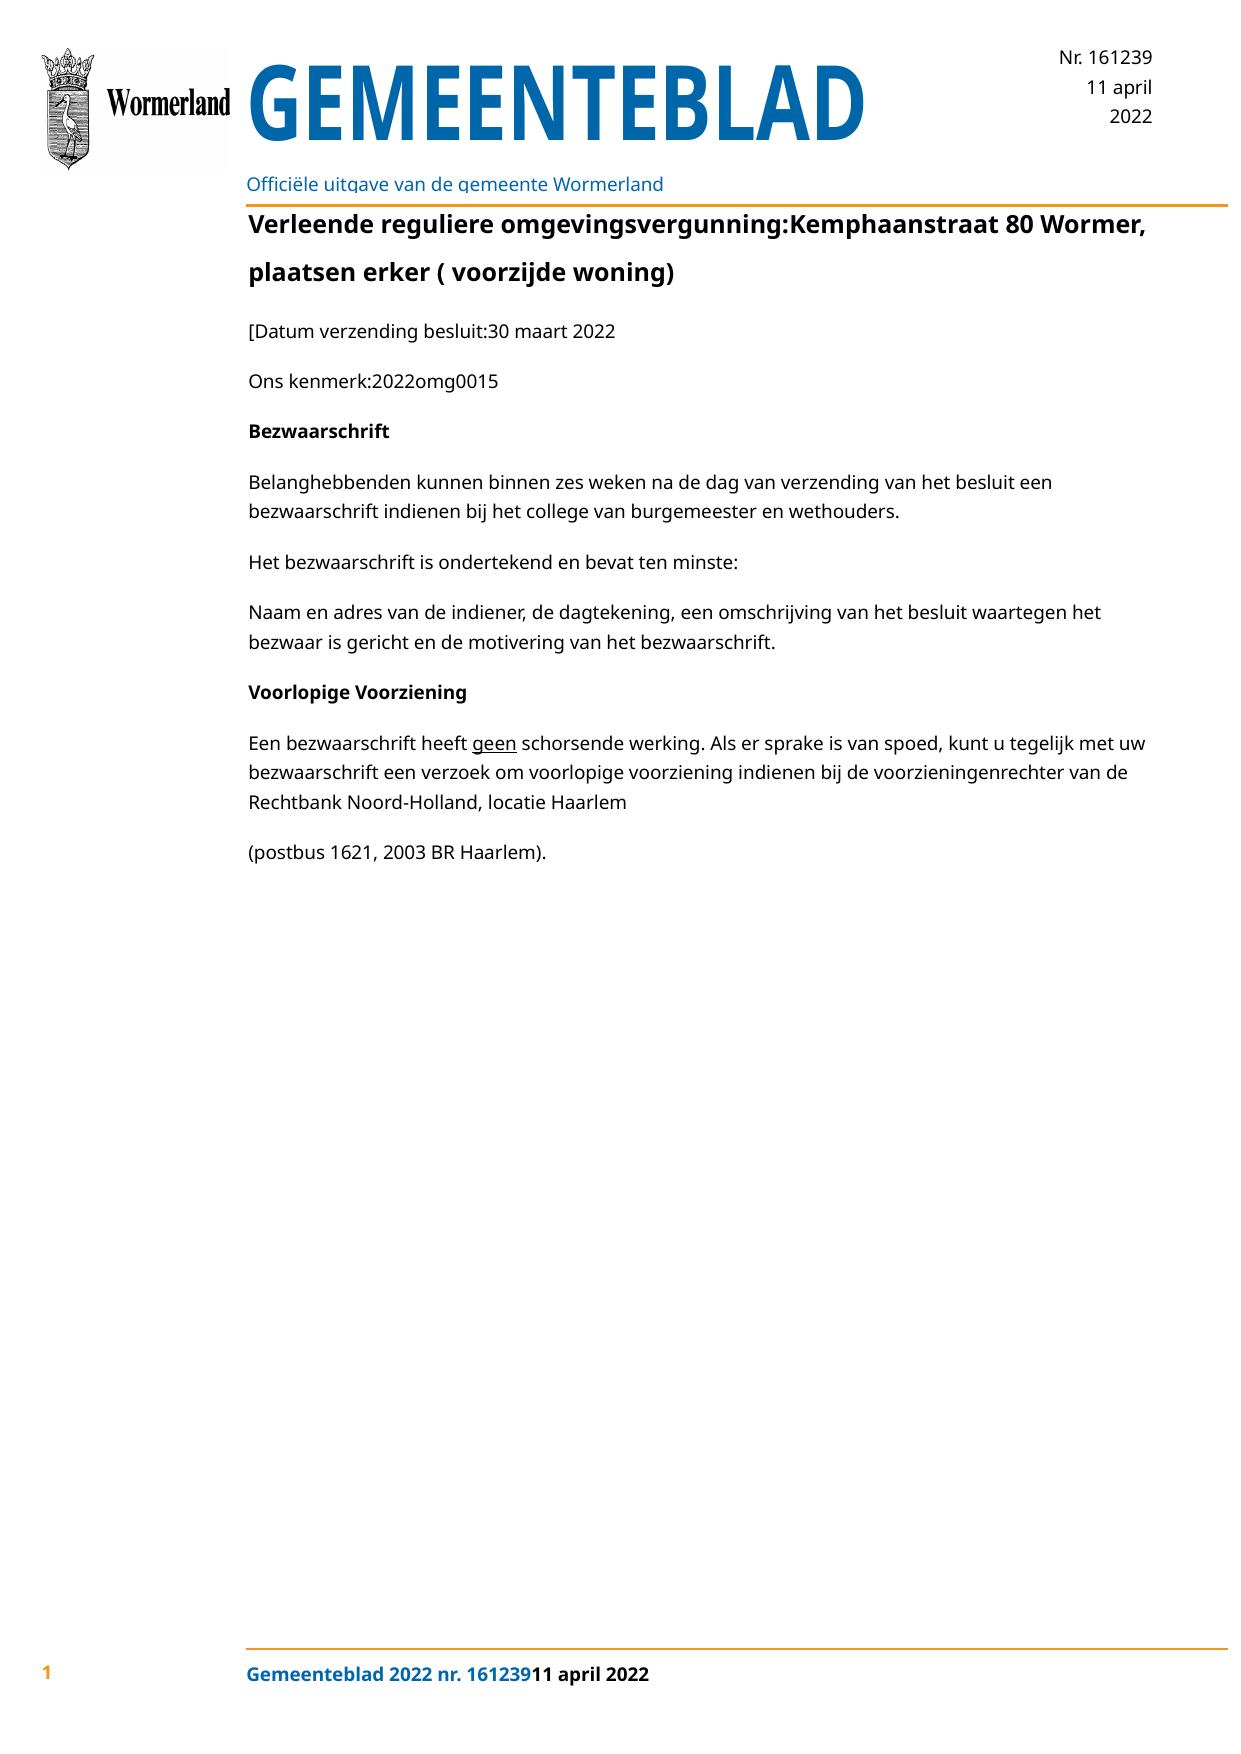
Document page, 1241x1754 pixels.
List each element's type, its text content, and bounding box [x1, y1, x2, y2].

text Ons kenmerk:2022omg0015 [248, 368, 1152, 394]
text (postbus 1621, 2003 BR Haarlem). [248, 839, 1152, 865]
text Naam en adres van de indiener, de dagtekening, een omschrijving van het besluit waartegen het bezwaar is gericht en de motivering van het bezwaarschrift. [248, 599, 1152, 655]
text Een bezwaarschrift heeft geen schorsende werking. Als er sprake is van spoed, kunt u tegelijk met uw bezwaarschrift een verzoek om voorlopige voorziening indienen bij de voorzieningenrechter van de Rechtbank Noord-Holland, locatie Haarlem [248, 730, 1152, 815]
picture [41, 47, 231, 172]
text Verleende reguliere omgevingsvergunning:Kemphaanstraat 80 Wormer, plaatsen erker ( voorzijde woning) [248, 207, 1152, 288]
text Voorlopige Voorziening [248, 679, 1152, 705]
text Belanghebbenden kunnen binnen zes weken na de dag van verzending van het besluit een bezwaarschrift indienen bij het college van burgemeester en wethouders. [248, 469, 1152, 524]
text [Datum verzending besluit:30 maart 2022 [248, 318, 1152, 344]
text Het bezwaarschrift is ondertekend en bevat ten minste: [248, 549, 1152, 575]
text Bezwaarschrift [248, 419, 1152, 444]
